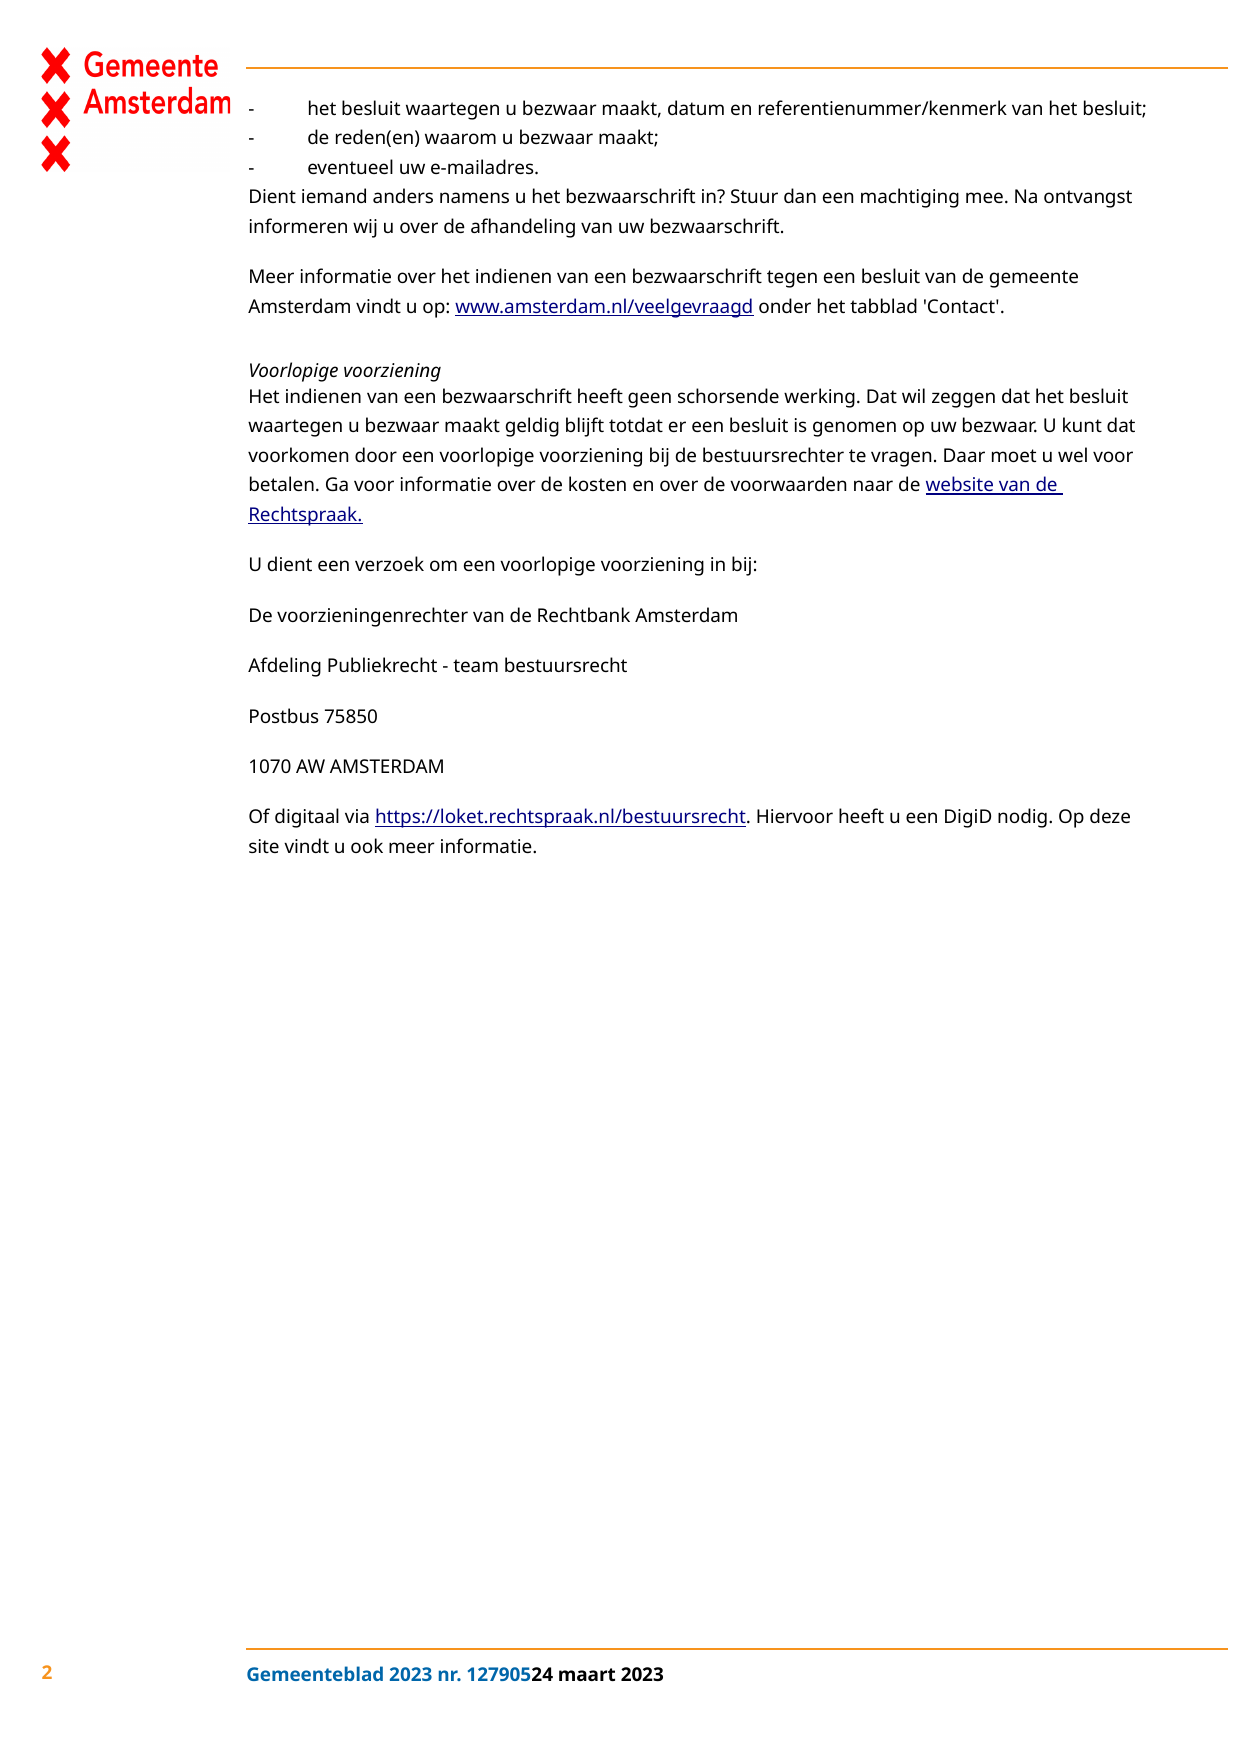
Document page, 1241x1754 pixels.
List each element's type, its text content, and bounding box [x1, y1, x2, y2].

text Het indienen van een bezwaarschrift heeft geen schorsende werking. Dat wil zeggen dat het besluit waartegen u bezwaar maakt geldig blijft totdat er een besluit is genomen op uw bezwaar. U kunt dat voorkomen door een voorlopige voorziening bij de bestuursrechter te vragen. Daar moet u wel voor betalen. Ga voor informatie over de kosten en over de voorwaarden naar de website van de Rechtspraak. [248, 383, 1152, 527]
text Meer informatie over het indienen van een bezwaarschrift tegen een besluit van de gemeente Amsterdam vindt u op: www.amsterdam.nl/veelgevraagd onder het tabblad 'Contact'. [248, 263, 1152, 319]
picture [41, 47, 231, 172]
text Voorlopige voorziening [248, 357, 1152, 383]
text De voorzieningenrechter van de Rechtbank Amsterdam [248, 602, 1152, 628]
text U dient een verzoek om een voorlopige voorziening in bij: [248, 552, 1152, 577]
text Postbus 75850 [248, 703, 1152, 728]
text Afdeling Publiekrecht - team bestuursrecht [248, 652, 1152, 678]
list eventueel uw e-mailadres. [248, 154, 1152, 180]
text Dient iemand anders namens u het bezwaarschrift in? Stuur dan een machtiging mee. Na ontvangst informeren wij u over de afhandeling van uw bezwaarschrift. [248, 183, 1152, 239]
list de reden(en) waarom u bezwaar maakt; [248, 124, 1152, 150]
list het besluit waartegen u bezwaar maakt, datum en referentienummer/kenmerk van het besluit; [248, 95, 1152, 121]
text 1070 AW AMSTERDAM [248, 753, 1152, 779]
text Of digitaal via https://loket.rechtspraak.nl/bestuursrecht. Hiervoor heeft u een DigiD nodig. Op deze site vindt u ook meer informatie. [248, 804, 1152, 859]
